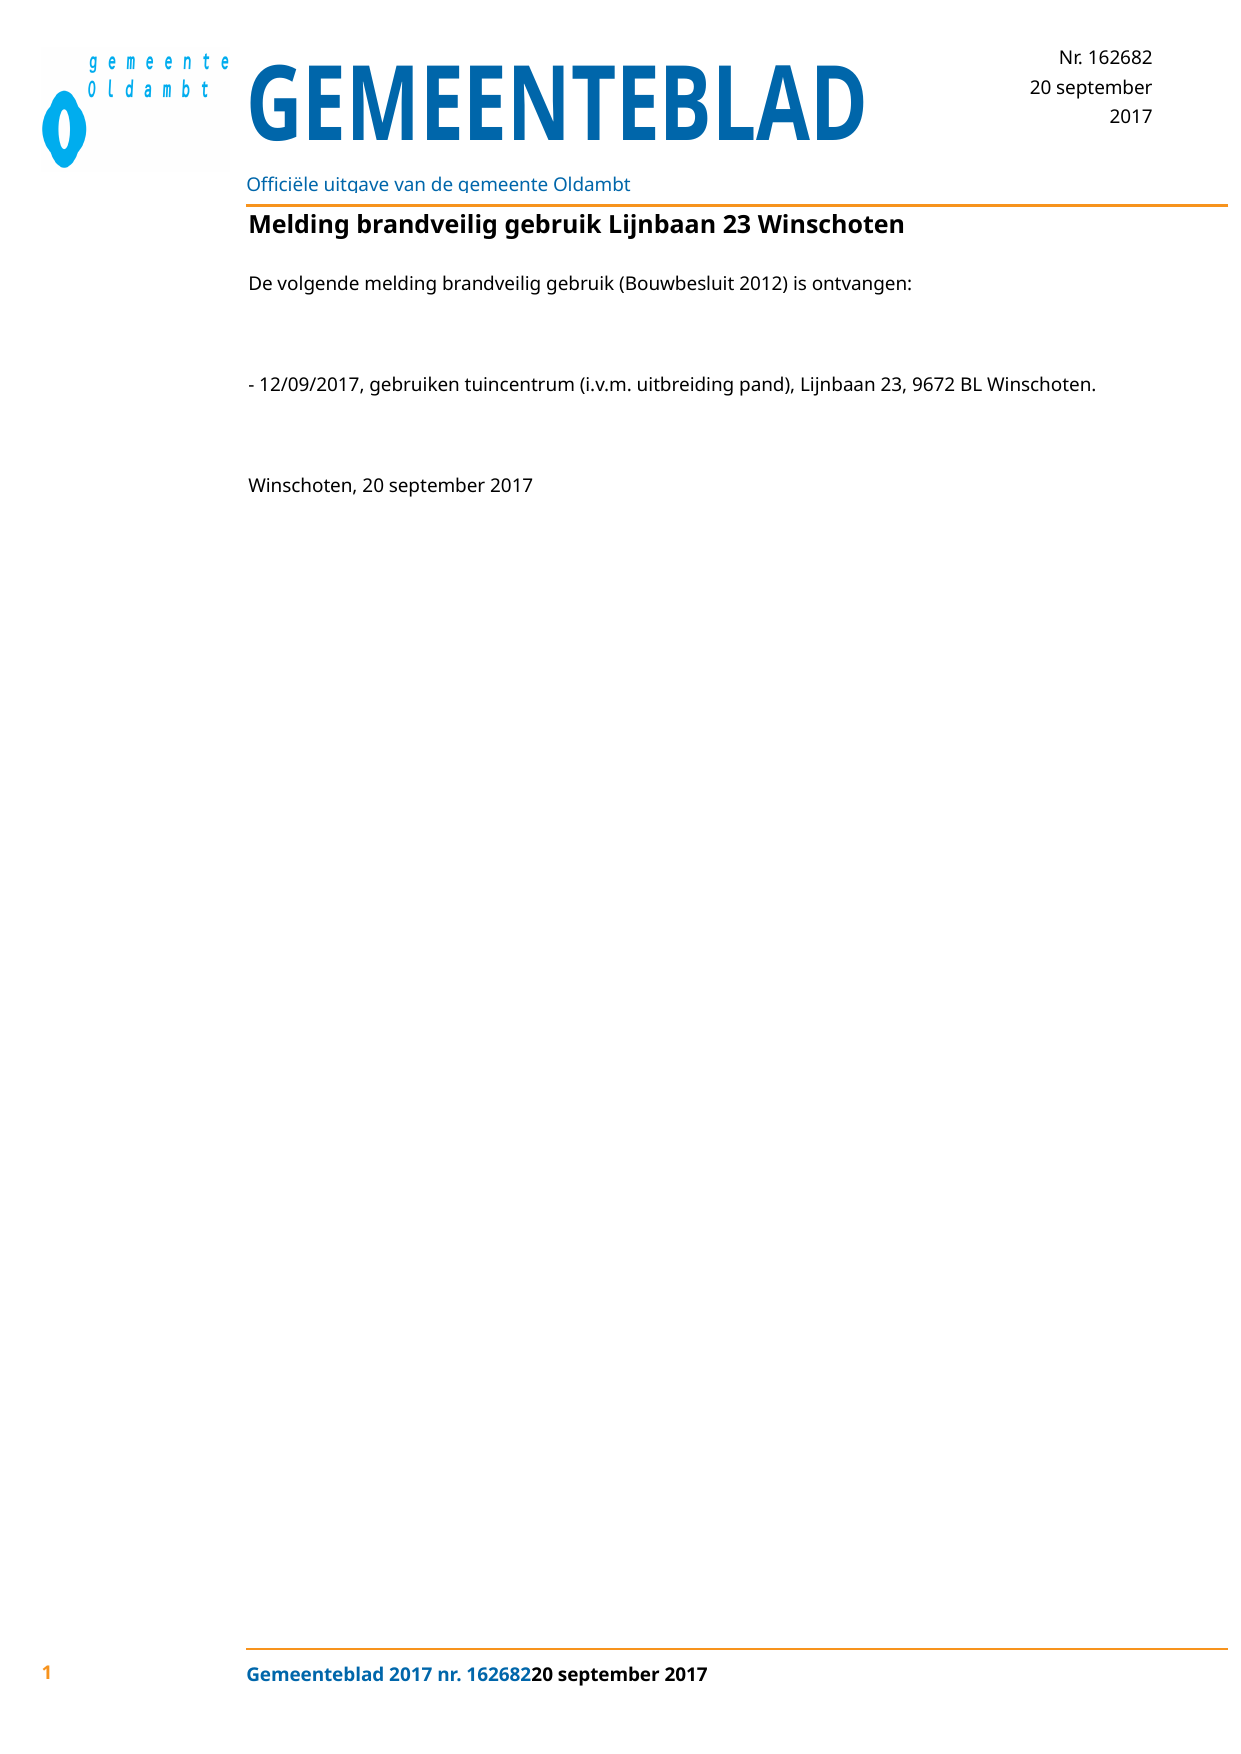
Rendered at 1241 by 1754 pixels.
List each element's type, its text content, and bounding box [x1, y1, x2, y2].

text Melding brandveilig gebruik Lijnbaan 23 Winschoten [248, 207, 1152, 241]
text De volgende melding brandveilig gebruik (Bouwbesluit 2012) is ontvangen: [248, 270, 1152, 296]
text - 12/09/2017, gebruiken tuincentrum (i.v.m. uitbreiding pand), Lijnbaan 23, 9672 BL Winschoten. [248, 371, 1152, 397]
picture [41, 47, 231, 172]
text Winschoten, 20 september 2017 [248, 472, 1152, 498]
